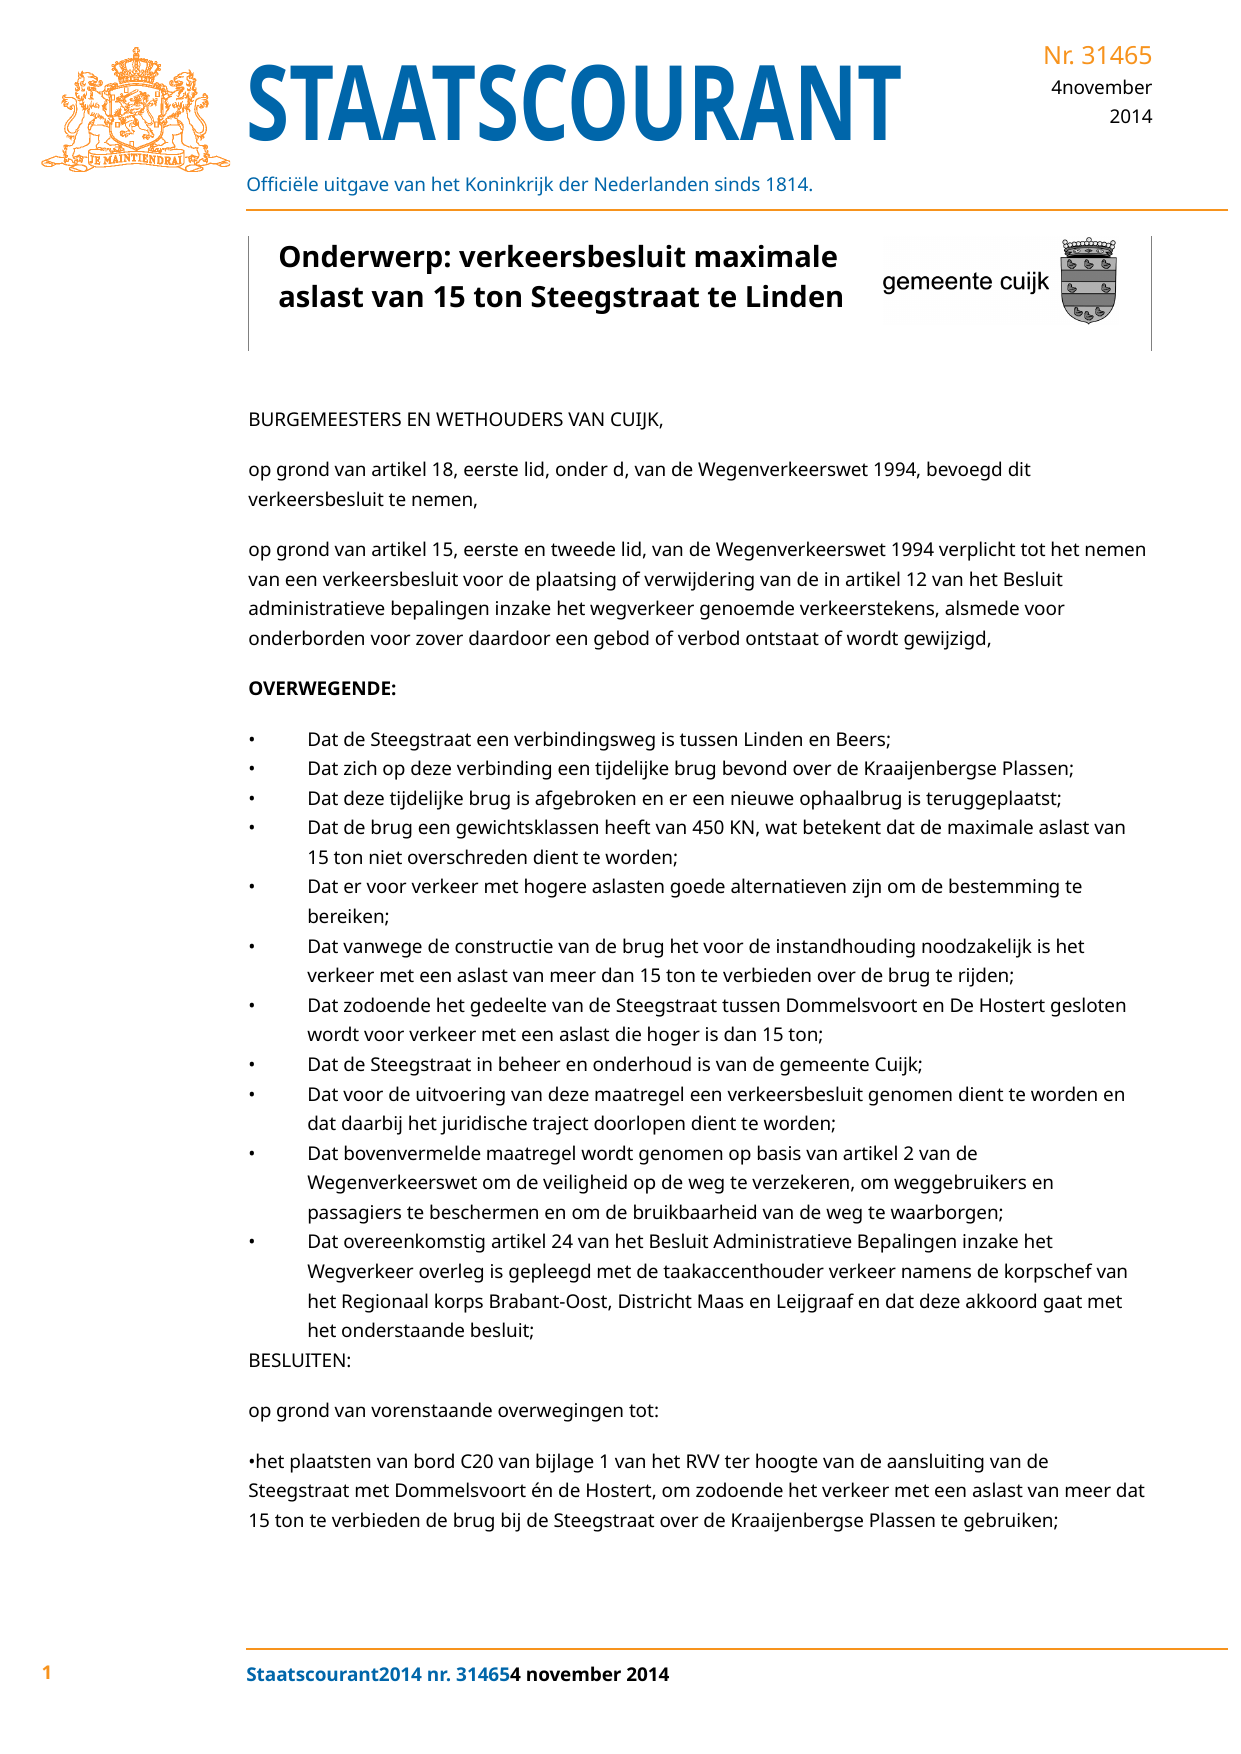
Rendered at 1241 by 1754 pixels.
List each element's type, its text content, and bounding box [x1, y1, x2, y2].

list Dat de Steegstraat een verbindingsweg is tussen Linden en Beers; [248, 726, 1152, 751]
list Dat zich op deze verbinding een tijdelijke brug bevond over de Kraaijenbergse Plassen; [248, 755, 1152, 781]
text OVERWEGENDE: [248, 675, 1152, 701]
list Dat voor de uitvoering van deze maatregel een verkeersbesluit genomen dient te worden en dat daarbij het juridische traject doorlopen dient te worden; [248, 1081, 1152, 1136]
list Dat overeenkomstig artikel 24 van het Besluit Administratieve Bepalingen inzake het Wegverkeer overleg is gepleegd met de taakaccenthouder verkeer namens de korpschef van het Regionaal korps Brabant-Oost, Districht Maas en Leijgraaf en dat deze akkoord gaat met het onderstaande besluit; [248, 1229, 1152, 1343]
picture [41, 47, 231, 172]
list Dat deze tijdelijke brug is afgebroken en er een nieuwe ophaalbrug is teruggeplaatst; [248, 785, 1152, 811]
list Dat er voor verkeer met hogere aslasten goede alternatieven zijn om de bestemming te bereiken; [248, 874, 1152, 929]
picture [882, 236, 1119, 325]
text •het plaatsten van bord C20 van bijlage 1 van het RVV ter hoogte van de aansluiting van de Steegstraat met Dommelsvoort én de Hostert, om zodoende het verkeer met een aslast van meer dat 15 ton te verbieden de brug bij de Steegstraat over de Kraaijenbergse Plassen te gebruiken; [248, 1448, 1152, 1533]
text op grond van artikel 18, eerste lid, onder d, van de Wegenverkeerswet 1994, bevoegd dit verkeersbesluit te nemen, [248, 456, 1152, 511]
text BURGEMEESTERS EN WETHOUDERS VAN CUIJK, [248, 406, 1152, 431]
table_header Onderwerp: verkeersbesluit maximale aslast van 15 ton Steegstraat te Linden [249, 236, 850, 351]
list Dat bovenvermelde maatregel wordt genomen op basis van artikel 2 van de Wegenverkeerswet om de veiligheid op de weg te verzekeren, om weggebruikers en passagiers te beschermen en om de bruikbaarheid van de weg te waarborgen; [248, 1140, 1152, 1225]
list Dat de brug een gewichtsklassen heeft van 450 KN, wat betekent dat de maximale aslast van 15 ton niet overschreden dient te worden; [248, 814, 1152, 870]
list Dat zodoende het gedeelte van de Steegstraat tussen Dommelsvoort en De Hostert gesloten wordt voor verkeer met een aslast die hoger is dan 15 ton; [248, 992, 1152, 1047]
list Dat vanwege de constructie van de brug het voor de instandhouding noodzakelijk is het verkeer met een aslast van meer dan 15 ton te verbieden over de brug te rijden; [248, 933, 1152, 988]
table_header [850, 236, 1151, 351]
text op grond van vorenstaande overwegingen tot: [248, 1397, 1152, 1423]
list Dat de Steegstraat in beheer en onderhoud is van de gemeente Cuijk; [248, 1051, 1152, 1077]
text op grond van artikel 15, eerste en tweede lid, van de Wegenverkeerswet 1994 verplicht tot het nemen van een verkeersbesluit voor de plaatsing of verwijdering van de in artikel 12 van het Besluit administratieve bepalingen inzake het wegverkeer genoemde verkeerstekens, alsmede voor onderborden voor zover daardoor een gebod of verbod ontstaat of wordt gewijzigd, [248, 536, 1152, 651]
text BESLUITEN: [248, 1347, 1152, 1373]
